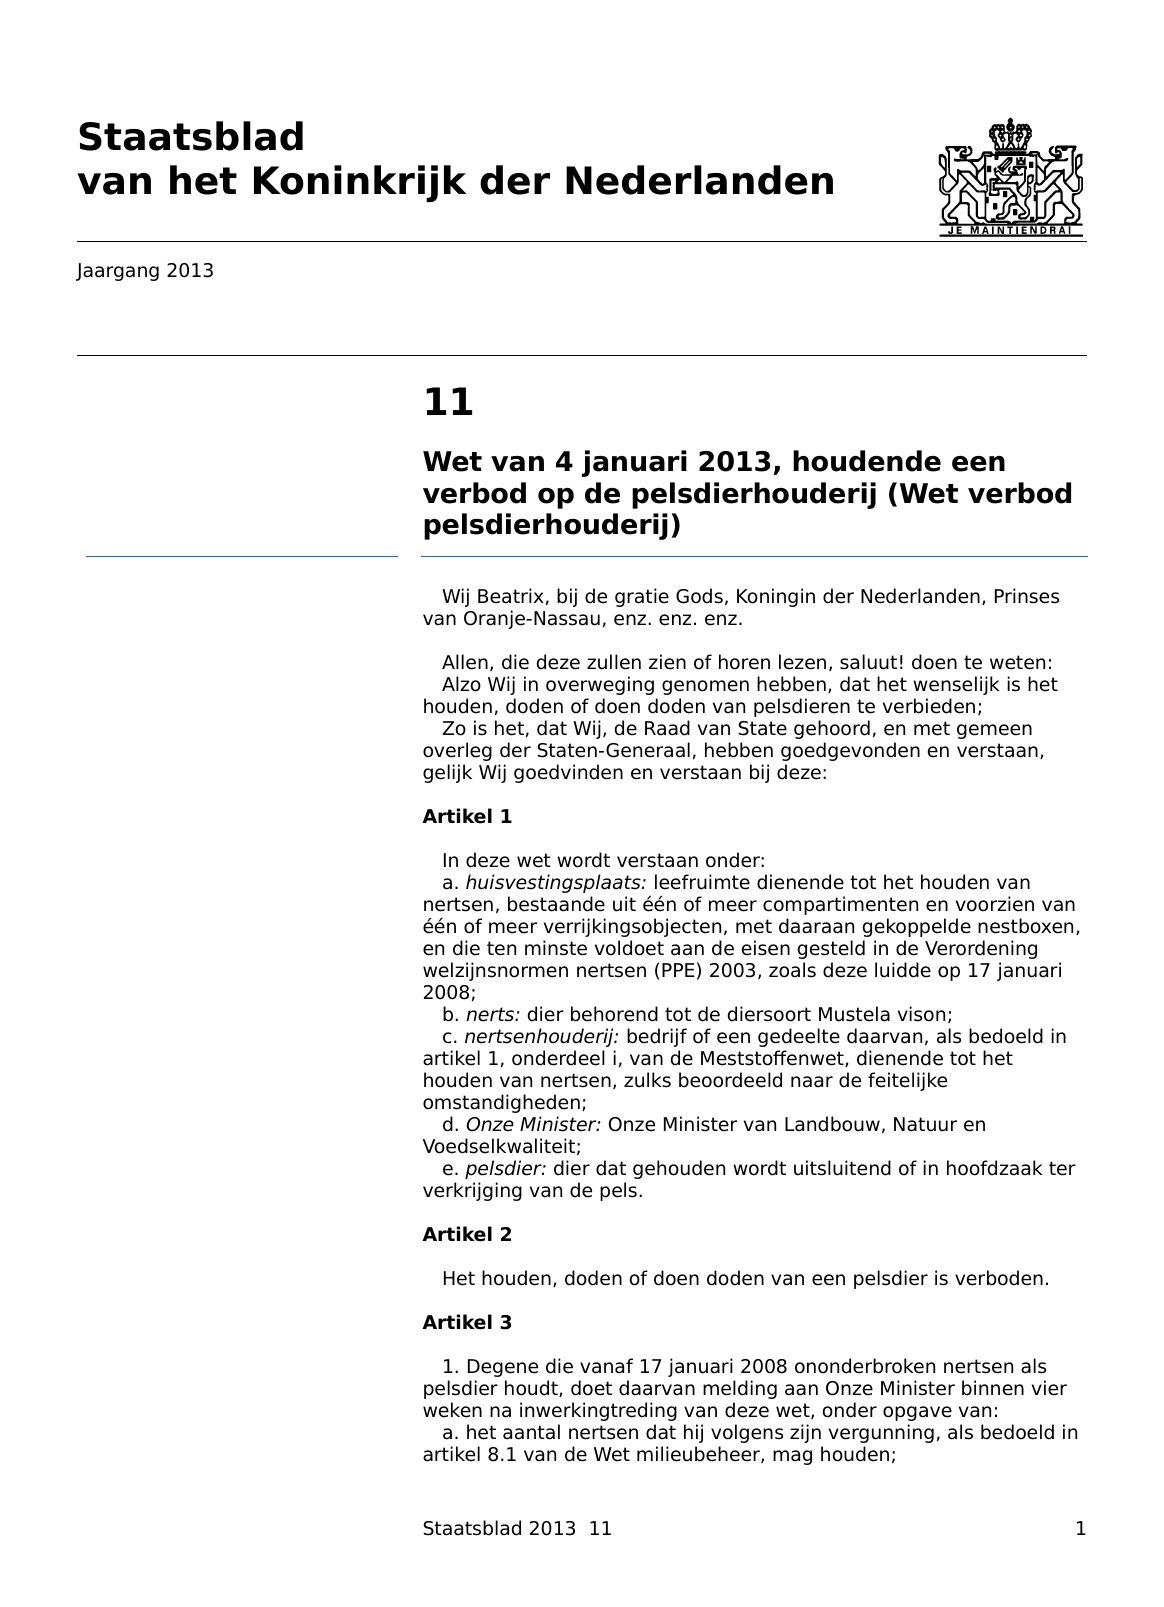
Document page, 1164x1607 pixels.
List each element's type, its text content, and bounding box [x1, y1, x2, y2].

text d. Onze Minister: Onze Minister van Landbouw, Natuur en Voedselkwaliteit; [422, 1114, 1087, 1158]
subtitle 11 [422, 381, 1087, 424]
subtitle Artikel 2 [422, 1224, 1087, 1246]
table_header [886, 100, 1087, 241]
text In deze wet wordt verstaan onder: [422, 850, 1087, 872]
table_cell Jaargang 2013 [77, 242, 1087, 355]
picture [936, 115, 1087, 240]
text Allen, die deze zullen zien of horen lezen, saluut! doen te weten: [422, 652, 1087, 674]
text Wet van 4 januari 2013, houdende een verbod op de pelsdierhouderij (Wet verbod pelsdierhouderij) [422, 447, 1087, 541]
text a. het aantal nertsen dat hij volgens zijn vergunning, als bedoeld in artikel 8.1 van de Wet milieubeheer, mag houden; [422, 1422, 1087, 1466]
table_header Staatsblad van het Koninkrijk der Nederlanden [77, 100, 886, 241]
text b. nerts: dier behorend tot de diersoort Mustela vison; [422, 1004, 1087, 1026]
text Het houden, doden of doen doden van een pelsdier is verboden. [422, 1268, 1087, 1290]
text 1. Degene die vanaf 17 januari 2008 ononderbroken nertsen als pelsdier houdt, doet daarvan melding aan Onze Minister binnen vier weken na inwerkingtreding van deze wet, onder opgave van: [422, 1356, 1087, 1422]
text e. pelsdier: dier dat gehouden wordt uitsluitend of in hoofdzaak ter verkrijging van de pels. [422, 1158, 1087, 1202]
text Wij Beatrix, bij de gratie Gods, Koningin der Nederlanden, Prinses van Oranje-Nassau, enz. enz. enz. [422, 586, 1087, 629]
subtitle Artikel 1 [422, 806, 1087, 828]
text c. nertsenhouderij: bedrijf of een gedeelte daarvan, als bedoeld in artikel 1, onderdeel i, van de Meststoffenwet, dienende tot het houden van nertsen, zulks beoordeeld naar de feitelijke omstandigheden; [422, 1026, 1087, 1114]
text Alzo Wij in overweging genomen hebben, dat het wenselijk is het houden, doden of doen doden van pelsdieren te verbieden; [422, 674, 1087, 718]
text Zo is het, dat Wij, de Raad van State gehoord, en met gemeen overleg der Staten-Generaal, hebben goedgevonden en verstaan, gelijk Wij goedvinden en verstaan bij deze: [422, 718, 1087, 784]
text a. huisvestingsplaats: leefruimte dienende tot het houden van nertsen, bestaande uit één of meer compartimenten en voorzien van één of meer verrijkingsobjecten, met daaraan gekoppelde nestboxen, en die ten minste voldoet aan de eisen gesteld in de Verordening welzijnsnormen nertsen (PPE) 2003, zoals deze luidde op 17 januari 2008; [422, 872, 1087, 1004]
subtitle Artikel 3 [422, 1312, 1087, 1334]
